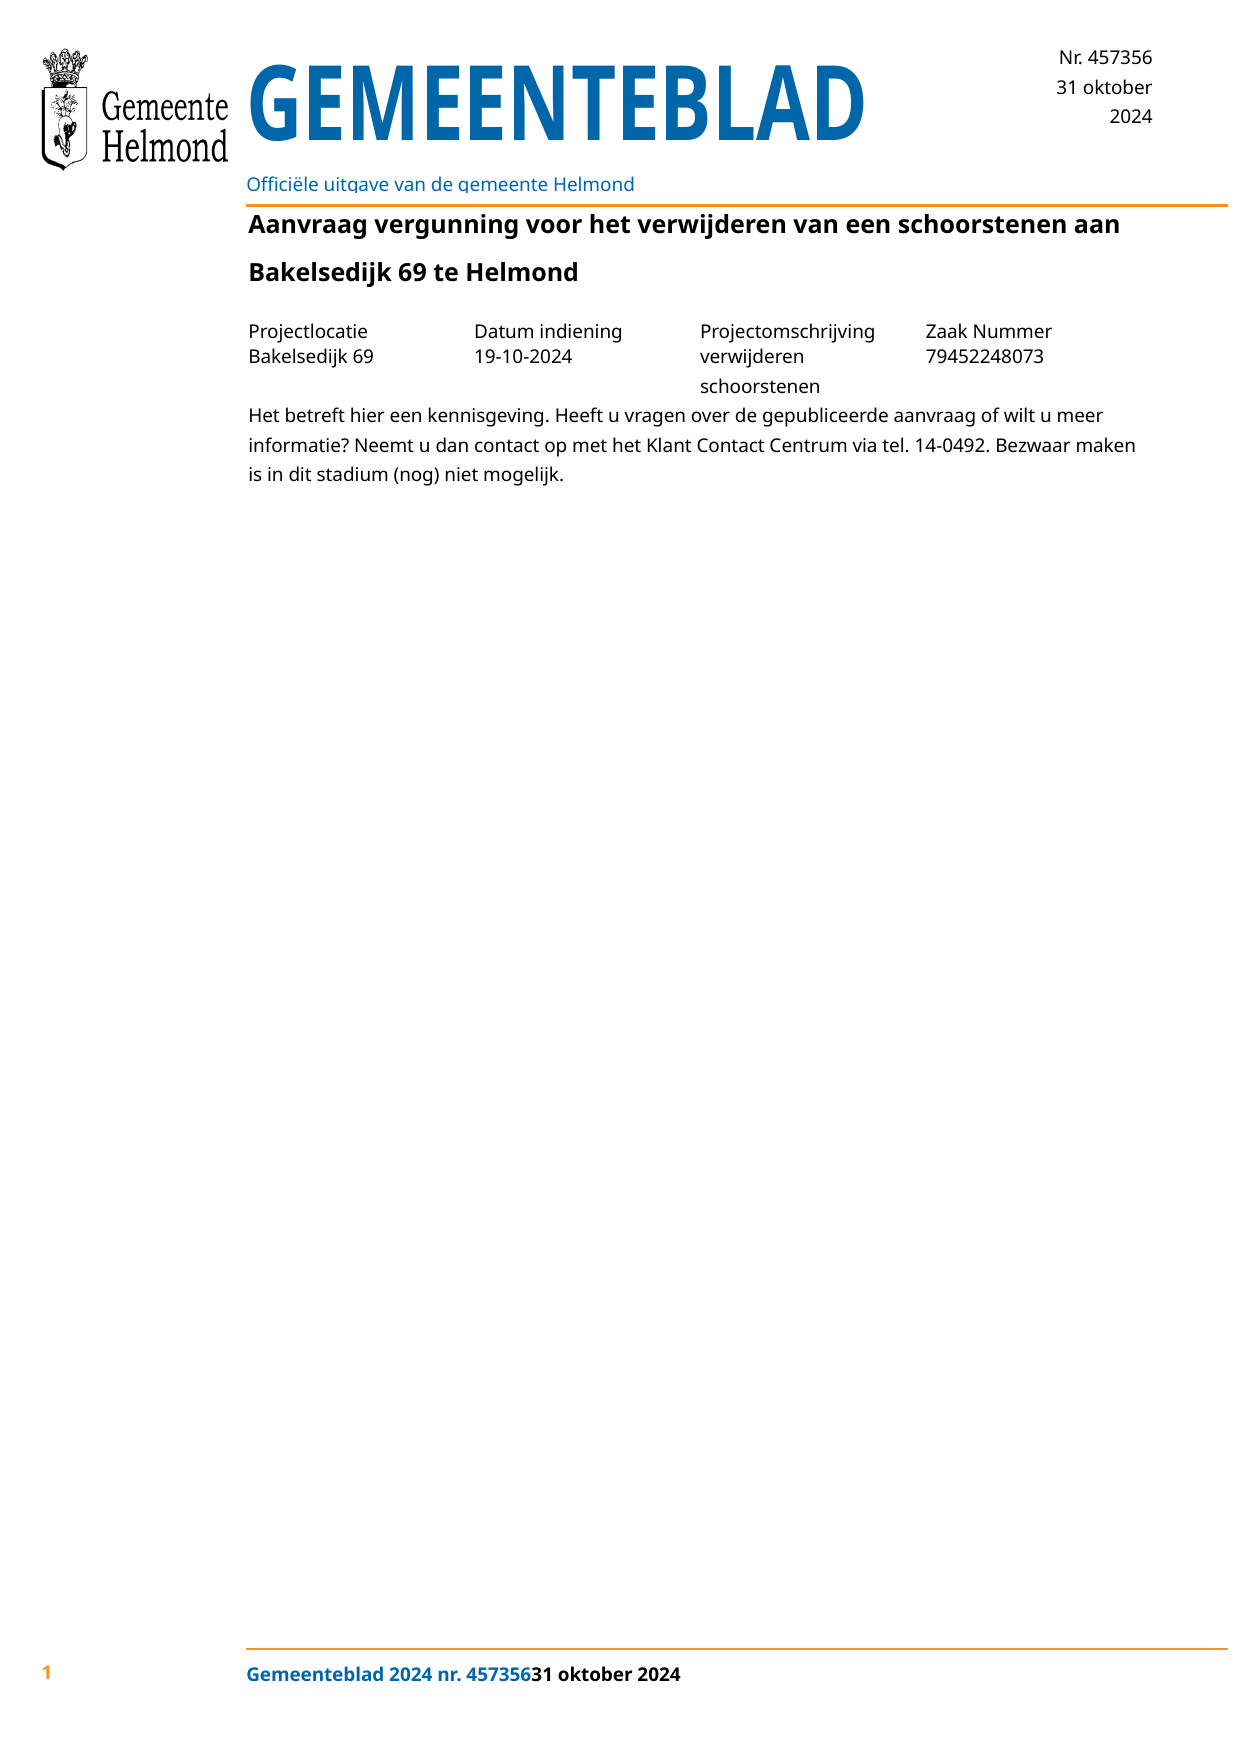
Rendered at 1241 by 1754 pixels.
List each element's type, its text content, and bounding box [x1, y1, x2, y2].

table_header Zaak Nummer [926, 318, 1152, 344]
table_header Datum indiening [474, 318, 700, 344]
table_cell 79452248073 [926, 344, 1152, 399]
table_header Projectlocatie [248, 318, 474, 344]
table_cell 19-10-2024 [474, 344, 700, 399]
picture [41, 47, 231, 172]
table_header Projectomschrijving [700, 318, 926, 344]
text Aanvraag vergunning voor het verwijderen van een schoorstenen aan Bakelsedijk 69 te Helmond [248, 207, 1152, 288]
text Het betreft hier een kennisgeving. Heeft u vragen over de gepubliceerde aanvraag of wilt u meer informatie? Neemt u dan contact op met het Klant Contact Centrum via tel. 14-0492. Bezwaar maken is in dit stadium (nog) niet mogelijk. [248, 402, 1152, 487]
table_cell verwijderen schoorstenen [700, 344, 926, 399]
table_cell Bakelsedijk 69 [248, 344, 474, 399]
